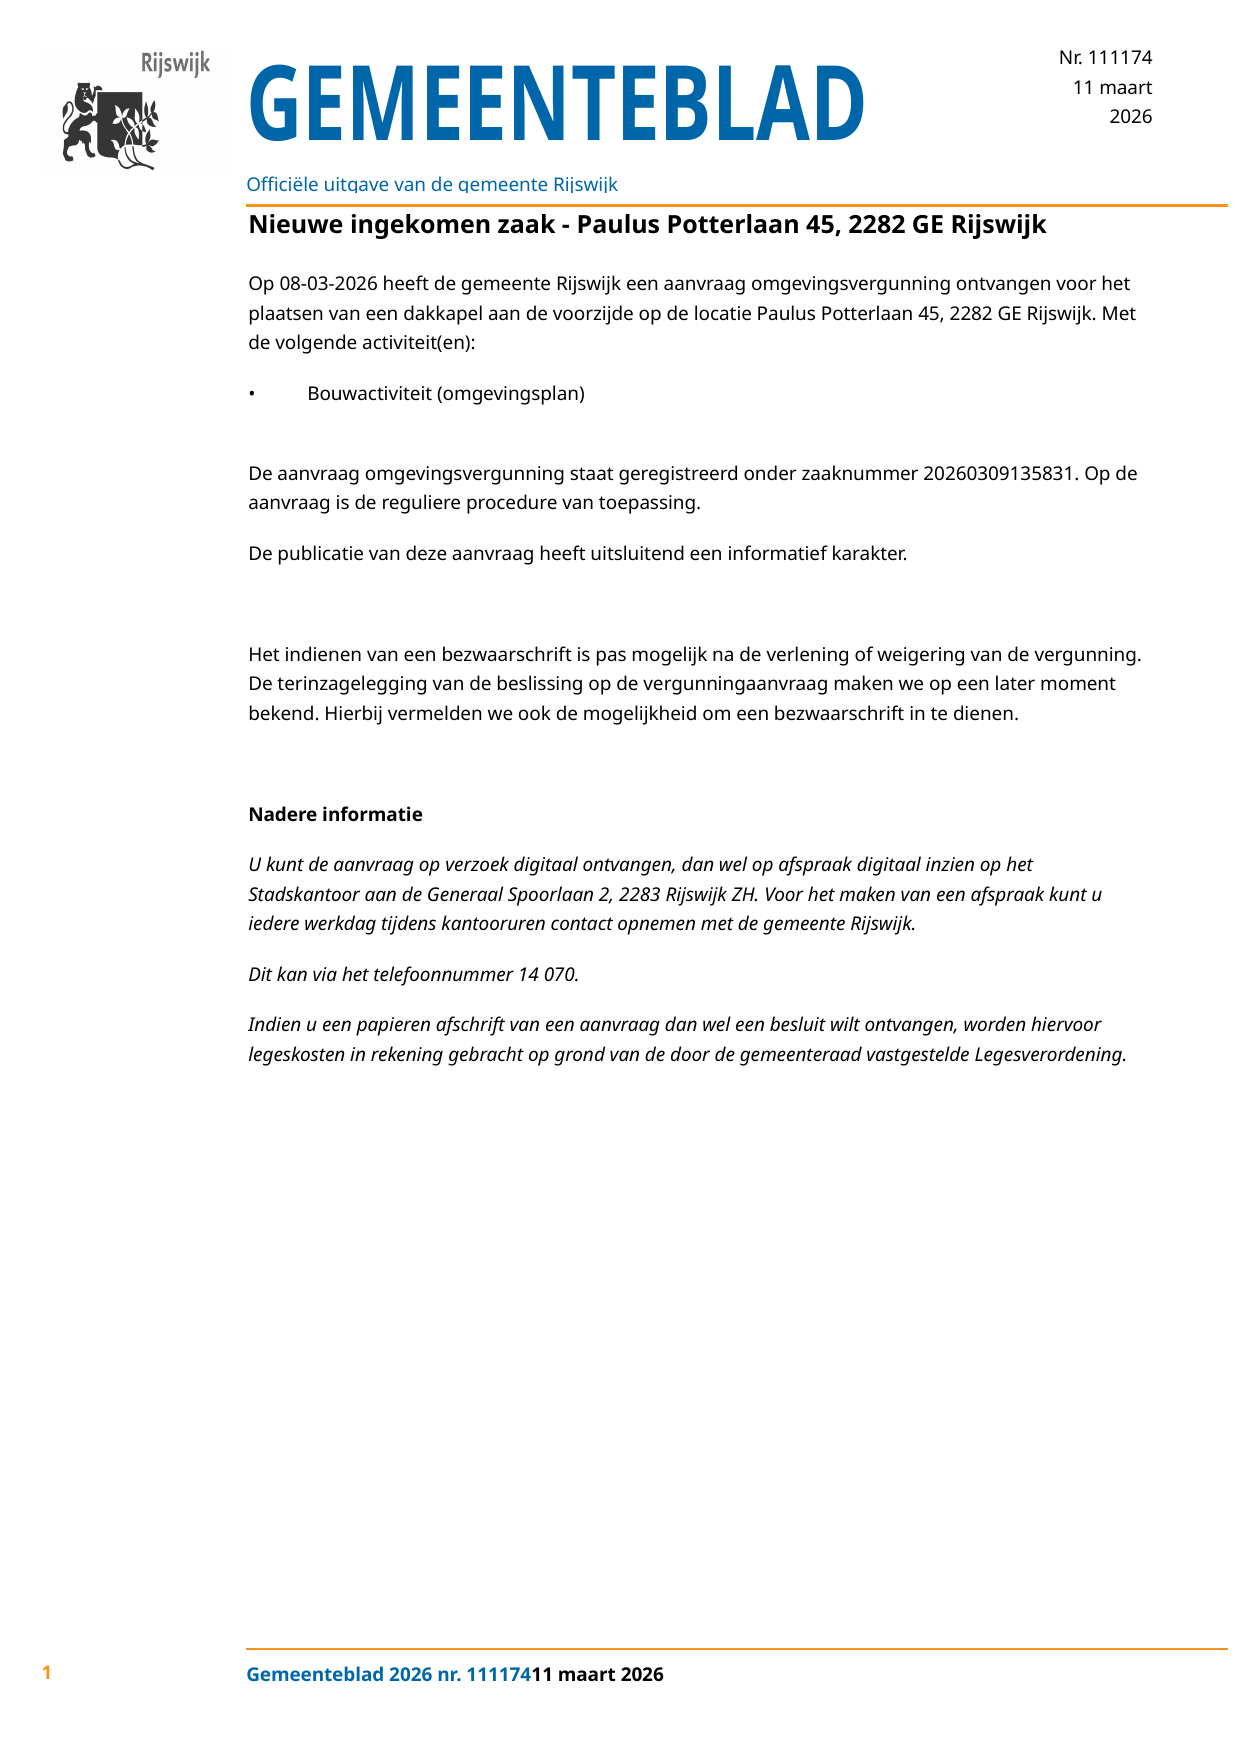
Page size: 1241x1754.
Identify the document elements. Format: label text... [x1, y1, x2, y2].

text Het indienen van een bezwaarschrift is pas mogelijk na de verlening of weigering van de vergunning. De terinzagelegging van de beslissing op de vergunningaanvraag maken we op een later moment bekend. Hierbij vermelden we ook de mogelijkheid om een bezwaarschrift in te dienen. [248, 641, 1152, 726]
text Op 08-03-2026 heeft de gemeente Rijswijk een aanvraag omgevingsvergunning ontvangen voor het plaatsen van een dakkapel aan de voorzijde op de locatie Paulus Potterlaan 45, 2282 GE Rijswijk. Met de volgende activiteit(en): [248, 270, 1152, 355]
text De aanvraag omgevingsvergunning staat geregistreerd onder zaaknummer 20260309135831. Op de aanvraag is de reguliere procedure van toepassing. [248, 460, 1152, 515]
text Dit kan via het telefoonnummer 14 070. [248, 961, 1152, 986]
text Nieuwe ingekomen zaak - Paulus Potterlaan 45, 2282 GE Rijswijk [248, 207, 1152, 241]
text Indien u een papieren afschrift van een aanvraag dan wel een besluit wilt ontvangen, worden hiervoor legeskosten in rekening gebracht op grond van de door de gemeenteraad vastgestelde Legesverordening. [248, 1011, 1152, 1066]
text De publicatie van deze aanvraag heeft uitsluitend een informatief karakter. [248, 540, 1152, 566]
text Nadere informatie [248, 801, 1152, 826]
text U kunt de aanvraag op verzoek digitaal ontvangen, dan wel op afspraak digitaal inzien op het Stadskantoor aan de Generaal Spoorlaan 2, 2283 Rijswijk ZH. Voor het maken van een afspraak kunt u iedere werkdag tijdens kantooruren contact opnemen met de gemeente Rijswijk. [248, 851, 1152, 936]
picture [41, 47, 231, 172]
list Bouwactiviteit (omgevingsplan) [248, 380, 1152, 406]
